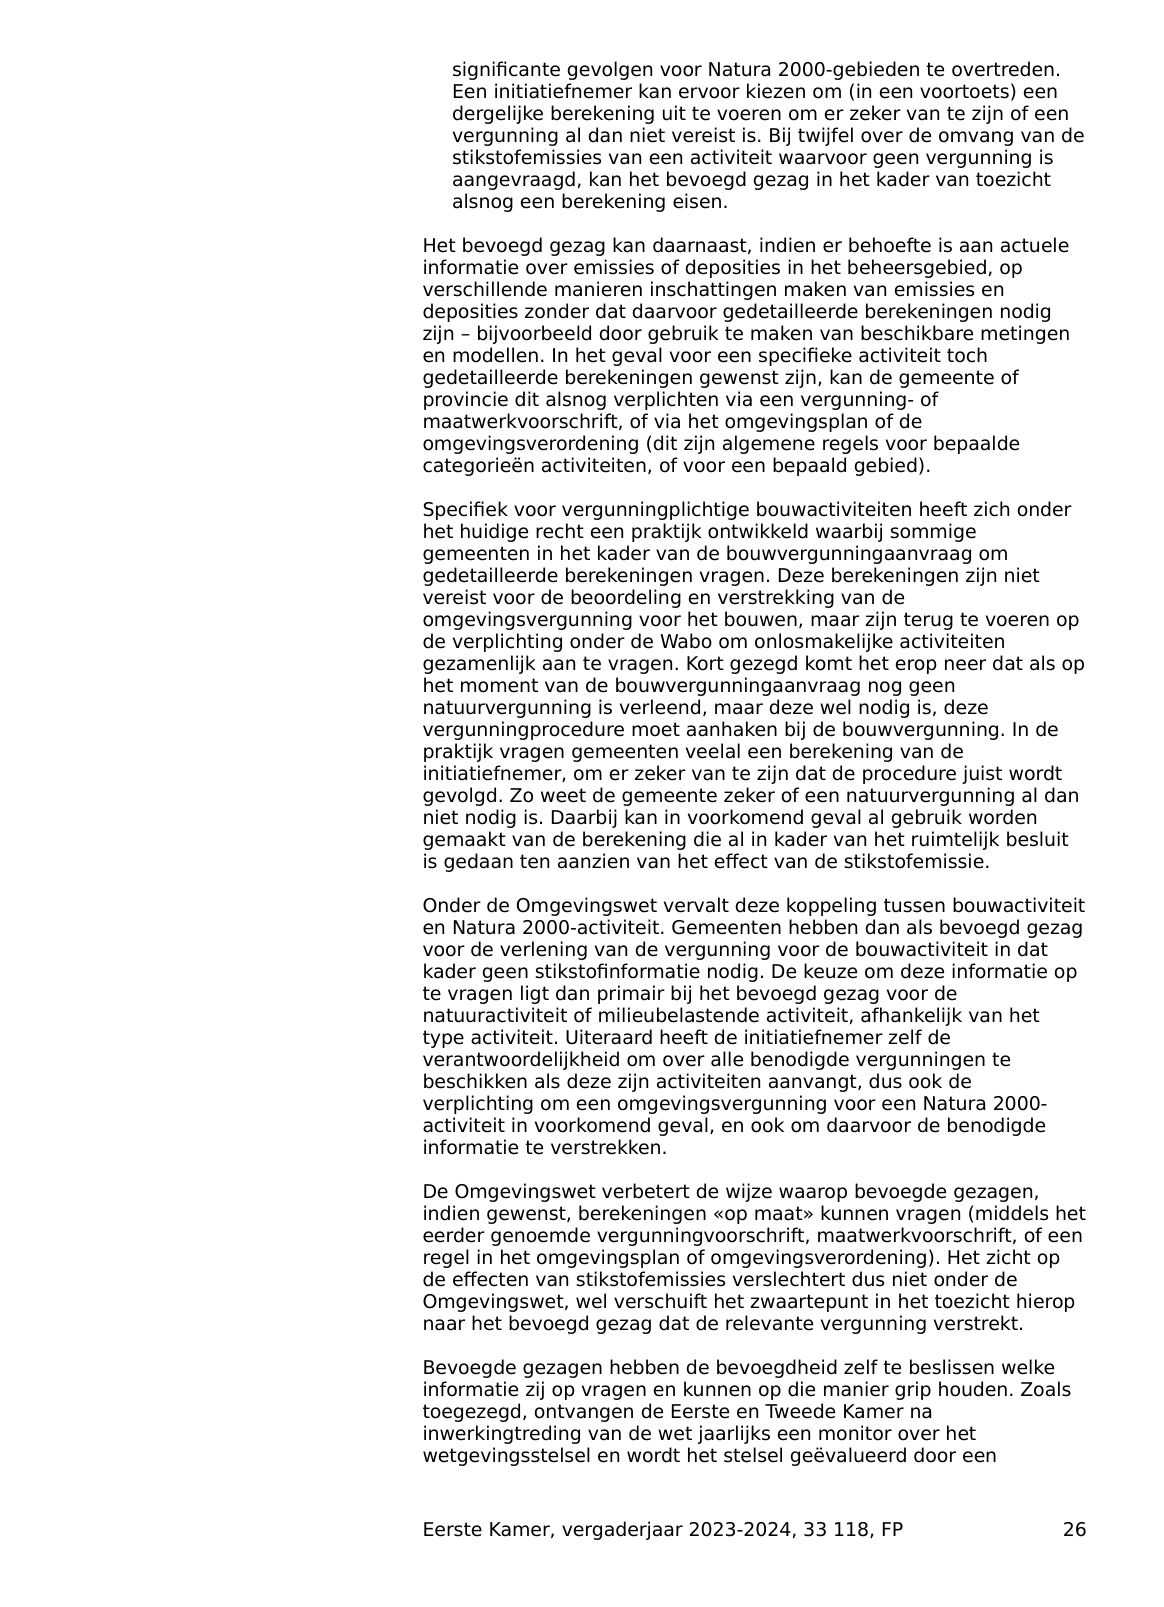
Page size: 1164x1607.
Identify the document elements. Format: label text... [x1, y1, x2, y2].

text Het bevoegd gezag kan daarnaast, indien er behoefte is aan actuele informatie over emissies of deposities in het beheersgebied, op verschillende manieren inschattingen maken van emissies en deposities zonder dat daarvoor gedetailleerde berekeningen nodig zijn – bijvoorbeeld door gebruik te maken van beschikbare metingen en modellen. In het geval voor een specifieke activiteit toch gedetailleerde berekeningen gewenst zijn, kan de gemeente of provincie dit alsnog verplichten via een vergunning- of maatwerkvoorschrift, of via het omgevingsplan of de omgevingsverordening (dit zijn algemene regels voor bepaalde categorieën activiteiten, of voor een bepaald gebied). [422, 235, 1087, 477]
text significante gevolgen voor Natura 2000-gebieden te overtreden. Een initiatiefnemer kan ervoor kiezen om (in een voortoets) een dergelijke berekening uit te voeren om er zeker van te zijn of een vergunning al dan niet vereist is. Bij twijfel over de omvang van de stikstofemissies van een activiteit waarvoor geen vergunning is aangevraagd, kan het bevoegd gezag in het kader van toezicht alsnog een berekening eisen. [422, 59, 1087, 213]
text Specifiek voor vergunningplichtige bouwactiviteiten heeft zich onder het huidige recht een praktijk ontwikkeld waarbij sommige gemeenten in het kader van de bouwvergunningaanvraag om gedetailleerde berekeningen vragen. Deze berekeningen zijn niet vereist voor de beoordeling en verstrekking van de omgevingsvergunning voor het bouwen, maar zijn terug te voeren op de verplichting onder de Wabo om onlosmakelijke activiteiten gezamenlijk aan te vragen. Kort gezegd komt het erop neer dat als op het moment van de bouwvergunningaanvraag nog geen natuurvergunning is verleend, maar deze wel nodig is, deze vergunningprocedure moet aanhaken bij de bouwvergunning. In de praktijk vragen gemeenten veelal een berekening van de initiatiefnemer, om er zeker van te zijn dat de procedure juist wordt gevolgd. Zo weet de gemeente zeker of een natuurvergunning al dan niet nodig is. Daarbij kan in voorkomend geval al gebruik worden gemaakt van de berekening die al in kader van het ruimtelijk besluit is gedaan ten aanzien van het effect van de stikstofemissie. [422, 499, 1087, 873]
text Bevoegde gezagen hebben de bevoegdheid zelf te beslissen welke informatie zij op vragen en kunnen op die manier grip houden. Zoals toegezegd, ontvangen de Eerste en Tweede Kamer na inwerkingtreding van de wet jaarlijks een monitor over het wetgevingsstelsel en wordt het stelsel geëvalueerd door een [422, 1357, 1087, 1467]
text Onder de Omgevingswet vervalt deze koppeling tussen bouwactiviteit en Natura 2000-activiteit. Gemeenten hebben dan als bevoegd gezag voor de verlening van de vergunning voor de bouwactiviteit in dat kader geen stikstofinformatie nodig. De keuze om deze informatie op te vragen ligt dan primair bij het bevoegd gezag voor de natuuractiviteit of milieubelastende activiteit, afhankelijk van het type activiteit. Uiteraard heeft de initiatiefnemer zelf de verantwoordelijkheid om over alle benodigde vergunningen te beschikken als deze zijn activiteiten aanvangt, dus ook de verplichting om een omgevingsvergunning voor een Natura 2000-activiteit in voorkomend geval, en ook om daarvoor de benodigde informatie te verstrekken. [422, 895, 1087, 1159]
text De Omgevingswet verbetert de wijze waarop bevoegde gezagen, indien gewenst, berekeningen «op maat» kunnen vragen (middels het eerder genoemde vergunningvoorschrift, maatwerkvoorschrift, of een regel in het omgevingsplan of omgevingsverordening). Het zicht op de effecten van stikstofemissies verslechtert dus niet onder de Omgevingswet, wel verschuift het zwaartepunt in het toezicht hierop naar het bevoegd gezag dat de relevante vergunning verstrekt. [422, 1181, 1087, 1335]
